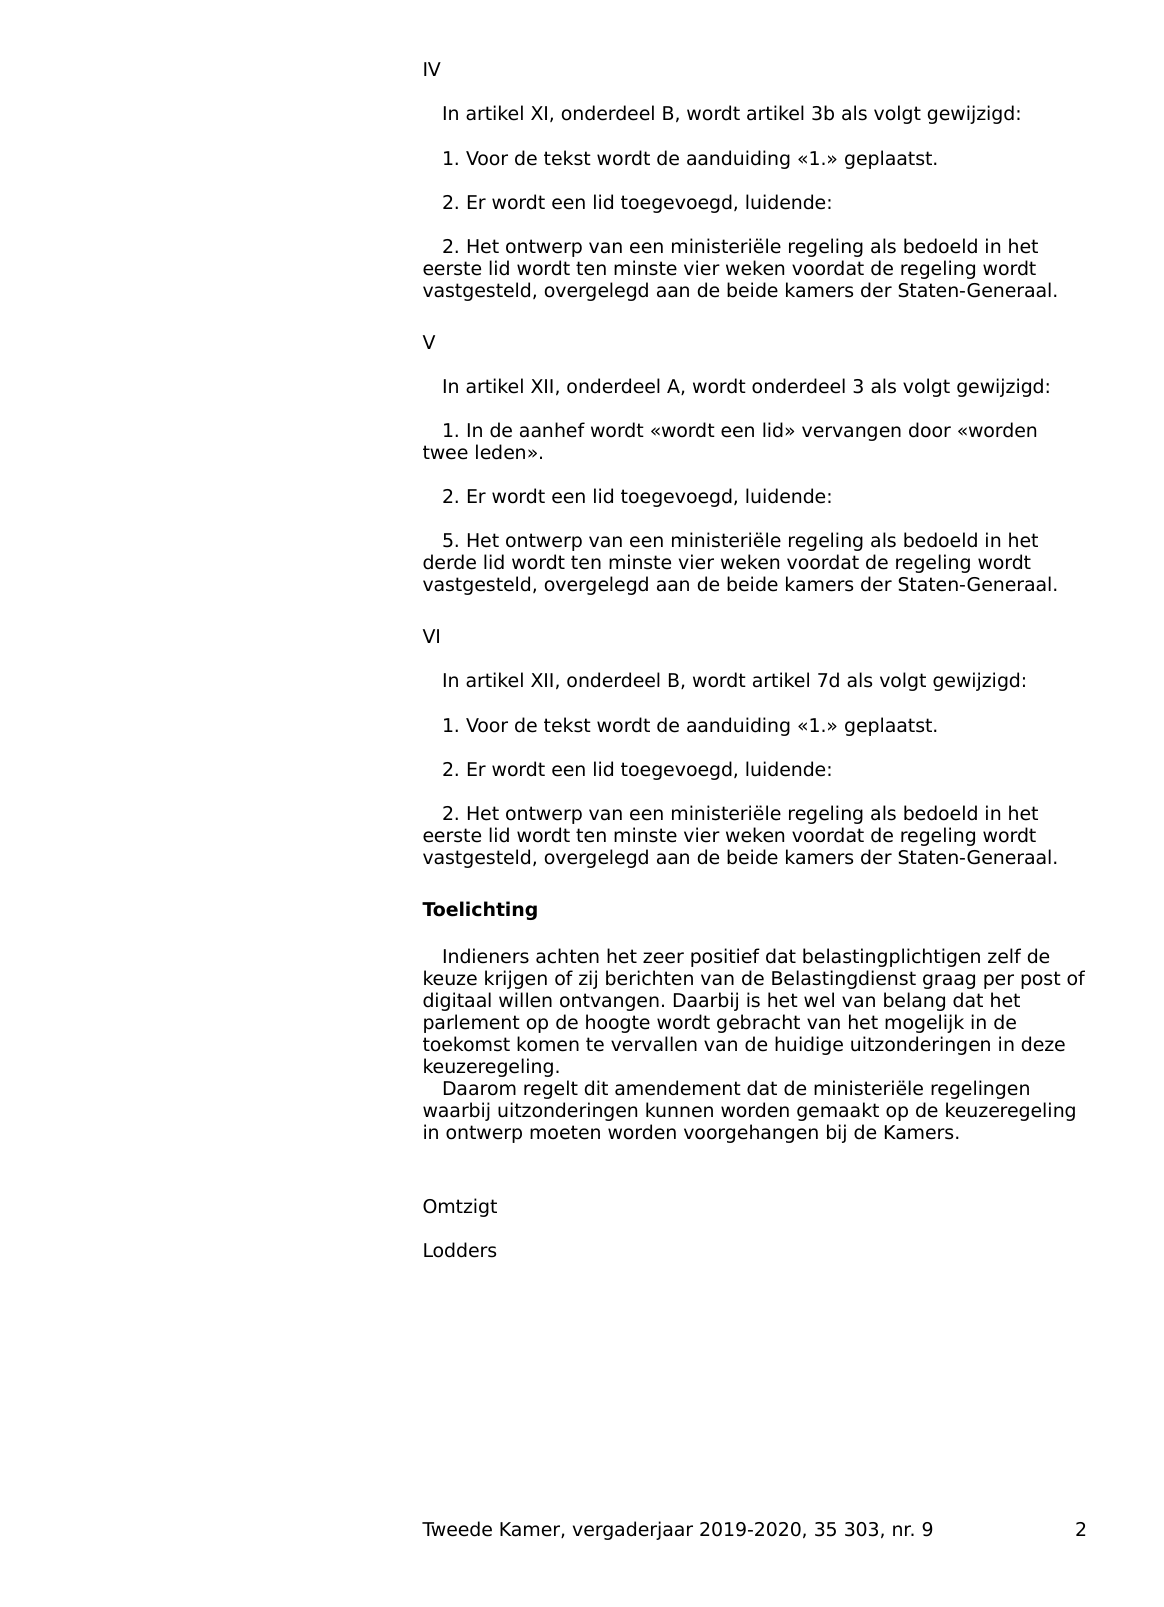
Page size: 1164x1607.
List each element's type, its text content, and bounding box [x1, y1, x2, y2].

text Indieners achten het zeer positief dat belastingplichtigen zelf de keuze krijgen of zij berichten van de Belastingdienst graag per post of digitaal willen ontvangen. Daarbij is het wel van belang dat het parlement op de hoogte wordt gebracht van het mogelijk in de toekomst komen te vervallen van de huidige uitzonderingen in deze keuzeregeling. [422, 946, 1087, 1078]
text In artikel XII, onderdeel A, wordt onderdeel 3 als volgt gewijzigd: [422, 376, 1087, 398]
text 1. Voor de tekst wordt de aanduiding «1.» geplaatst. [422, 147, 1087, 169]
text 1. In de aanhef wordt «wordt een lid» vervangen door «worden twee leden». [422, 420, 1087, 464]
text 2. Er wordt een lid toegevoegd, luidende: [422, 192, 1087, 213]
text Daarom regelt dit amendement dat de ministeriële regelingen waarbij uitzonderingen kunnen worden gemaakt op de keuzeregeling in ontwerp moeten worden voorgehangen bij de Kamers. [422, 1078, 1087, 1144]
text 5. Het ontwerp van een ministeriële regeling als bedoeld in het derde lid wordt ten minste vier weken voordat de regeling wordt vastgesteld, overgelegd aan de beide kamers der Staten-Generaal. [422, 530, 1087, 596]
subtitle IV [422, 59, 1087, 81]
text 2. Er wordt een lid toegevoegd, luidende: [422, 486, 1087, 508]
subtitle VI [422, 626, 1087, 648]
subtitle V [422, 332, 1087, 354]
text In artikel XII, onderdeel B, wordt artikel 7d als volgt gewijzigd: [422, 670, 1087, 692]
subtitle Toelichting [422, 899, 1087, 921]
text 2. Het ontwerp van een ministeriële regeling als bedoeld in het eerste lid wordt ten minste vier weken voordat de regeling wordt vastgesteld, overgelegd aan de beide kamers der Staten-Generaal. [422, 803, 1087, 869]
text 1. Voor de tekst wordt de aanduiding «1.» geplaatst. [422, 714, 1087, 737]
text 2. Het ontwerp van een ministeriële regeling als bedoeld in het eerste lid wordt ten minste vier weken voordat de regeling wordt vastgesteld, overgelegd aan de beide kamers der Staten-Generaal. [422, 236, 1087, 302]
text In artikel XI, onderdeel B, wordt artikel 3b als volgt gewijzigd: [422, 103, 1087, 125]
text Omtzigt Lodders [422, 1174, 1087, 1262]
text 2. Er wordt een lid toegevoegd, luidende: [422, 759, 1087, 781]
